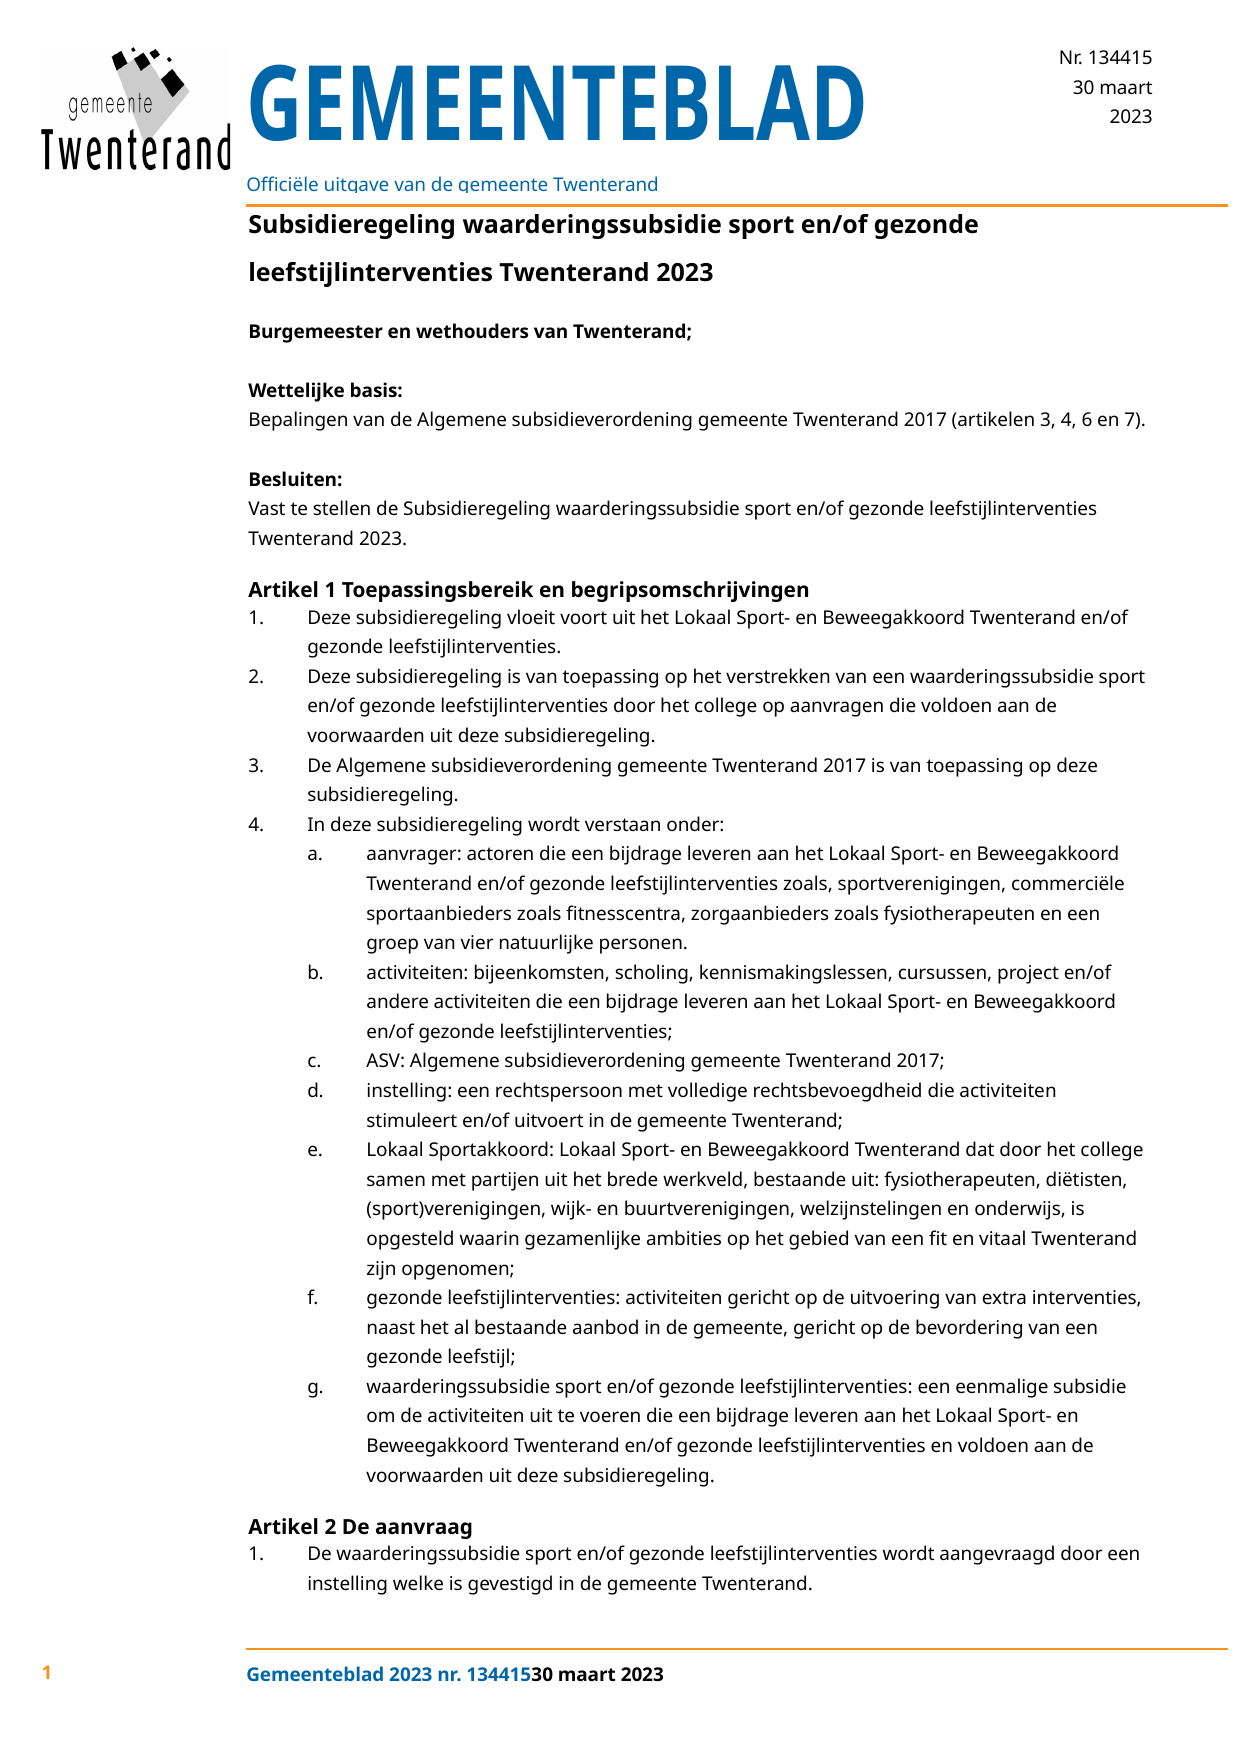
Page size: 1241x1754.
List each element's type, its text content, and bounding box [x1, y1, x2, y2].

text Burgemeester en wethouders van Twenterand; [248, 318, 1152, 344]
text Besluiten: [248, 466, 1152, 492]
list aanvrager: actoren die een bijdrage leveren aan het Lokaal Sport- en Beweegakkoord Twenterand en/of gezonde leefstijlinterventies zoals, sportverenigingen, commerciële sportaanbieders zoals fitnesscentra, zorgaanbieders zoals fysiotherapeuten en een groep van vier natuurlijke personen. [307, 841, 1152, 955]
list gezonde leefstijlinterventies: activiteiten gericht op de uitvoering van extra interventies, naast het al bestaande aanbod in de gemeente, gericht op de bevordering van een gezonde leefstijl; [307, 1284, 1152, 1369]
text Subsidieregeling waarderingssubsidie sport en/of gezonde leefstijlinterventies Twenterand 2023 [248, 207, 1152, 288]
list waarderingssubsidie sport en/of gezonde leefstijlinterventies: een eenmalige subsidie om de activiteiten uit te voeren die een bijdrage leveren aan het Lokaal Sport- en Beweegakkoord Twenterand en/of gezonde leefstijlinterventies en voldoen aan de voorwaarden uit deze subsidieregeling. [307, 1373, 1152, 1487]
list De Algemene subsidieverordening gemeente Twenterand 2017 is van toepassing op deze subsidieregeling. [248, 752, 1152, 807]
text Artikel 2 De aanvraag [248, 1512, 1152, 1541]
list ASV: Algemene subsidieverordening gemeente Twenterand 2017; [307, 1048, 1152, 1073]
text Wettelijke basis: [248, 377, 1152, 403]
list In deze subsidieregeling wordt verstaan onder: [248, 811, 1152, 837]
list Lokaal Sportakkoord: Lokaal Sport- en Beweegakkoord Twenterand dat door het college samen met partijen uit het brede werkveld, bestaande uit: fysiotherapeuten, diëtisten, (sport)verenigingen, wijk- en buurtverenigingen, welzijnstelingen en onderwijs, is opgesteld waarin gezamenlijke ambities op het gebied van een fit en vitaal Twenterand zijn opgenomen; [307, 1136, 1152, 1280]
picture [41, 47, 231, 172]
list Deze subsidieregeling vloeit voort uit het Lokaal Sport- en Beweegakkoord Twenterand en/of gezonde leefstijlinterventies. [248, 604, 1152, 659]
text Vast te stellen de Subsidieregeling waarderingssubsidie sport en/of gezonde leefstijlinterventies Twenterand 2023. [248, 495, 1152, 551]
list activiteiten: bijeenkomsten, scholing, kennismakingslessen, cursussen, project en/of andere activiteiten die een bijdrage leveren aan het Lokaal Sport- en Beweegakkoord en/of gezonde leefstijlinterventies; [307, 959, 1152, 1044]
list instelling: een rechtspersoon met volledige rechtsbevoegdheid die activiteiten stimuleert en/of uitvoert in de gemeente Twenterand; [307, 1077, 1152, 1132]
text Artikel 1 Toepassingsbereik en begripsomschrijvingen [248, 575, 1152, 604]
text Bepalingen van de Algemene subsidieverordening gemeente Twenterand 2017 (artikelen 3, 4, 6 en 7). [248, 407, 1152, 432]
list De waarderingssubsidie sport en/of gezonde leefstijlinterventies wordt aangevraagd door een instelling welke is gevestigd in de gemeente Twenterand. [248, 1541, 1152, 1596]
list Deze subsidieregeling is van toepassing op het verstrekken van een waarderingssubsidie sport en/of gezonde leefstijlinterventies door het college op aanvragen die voldoen aan de voorwaarden uit deze subsidieregeling. [248, 663, 1152, 748]
